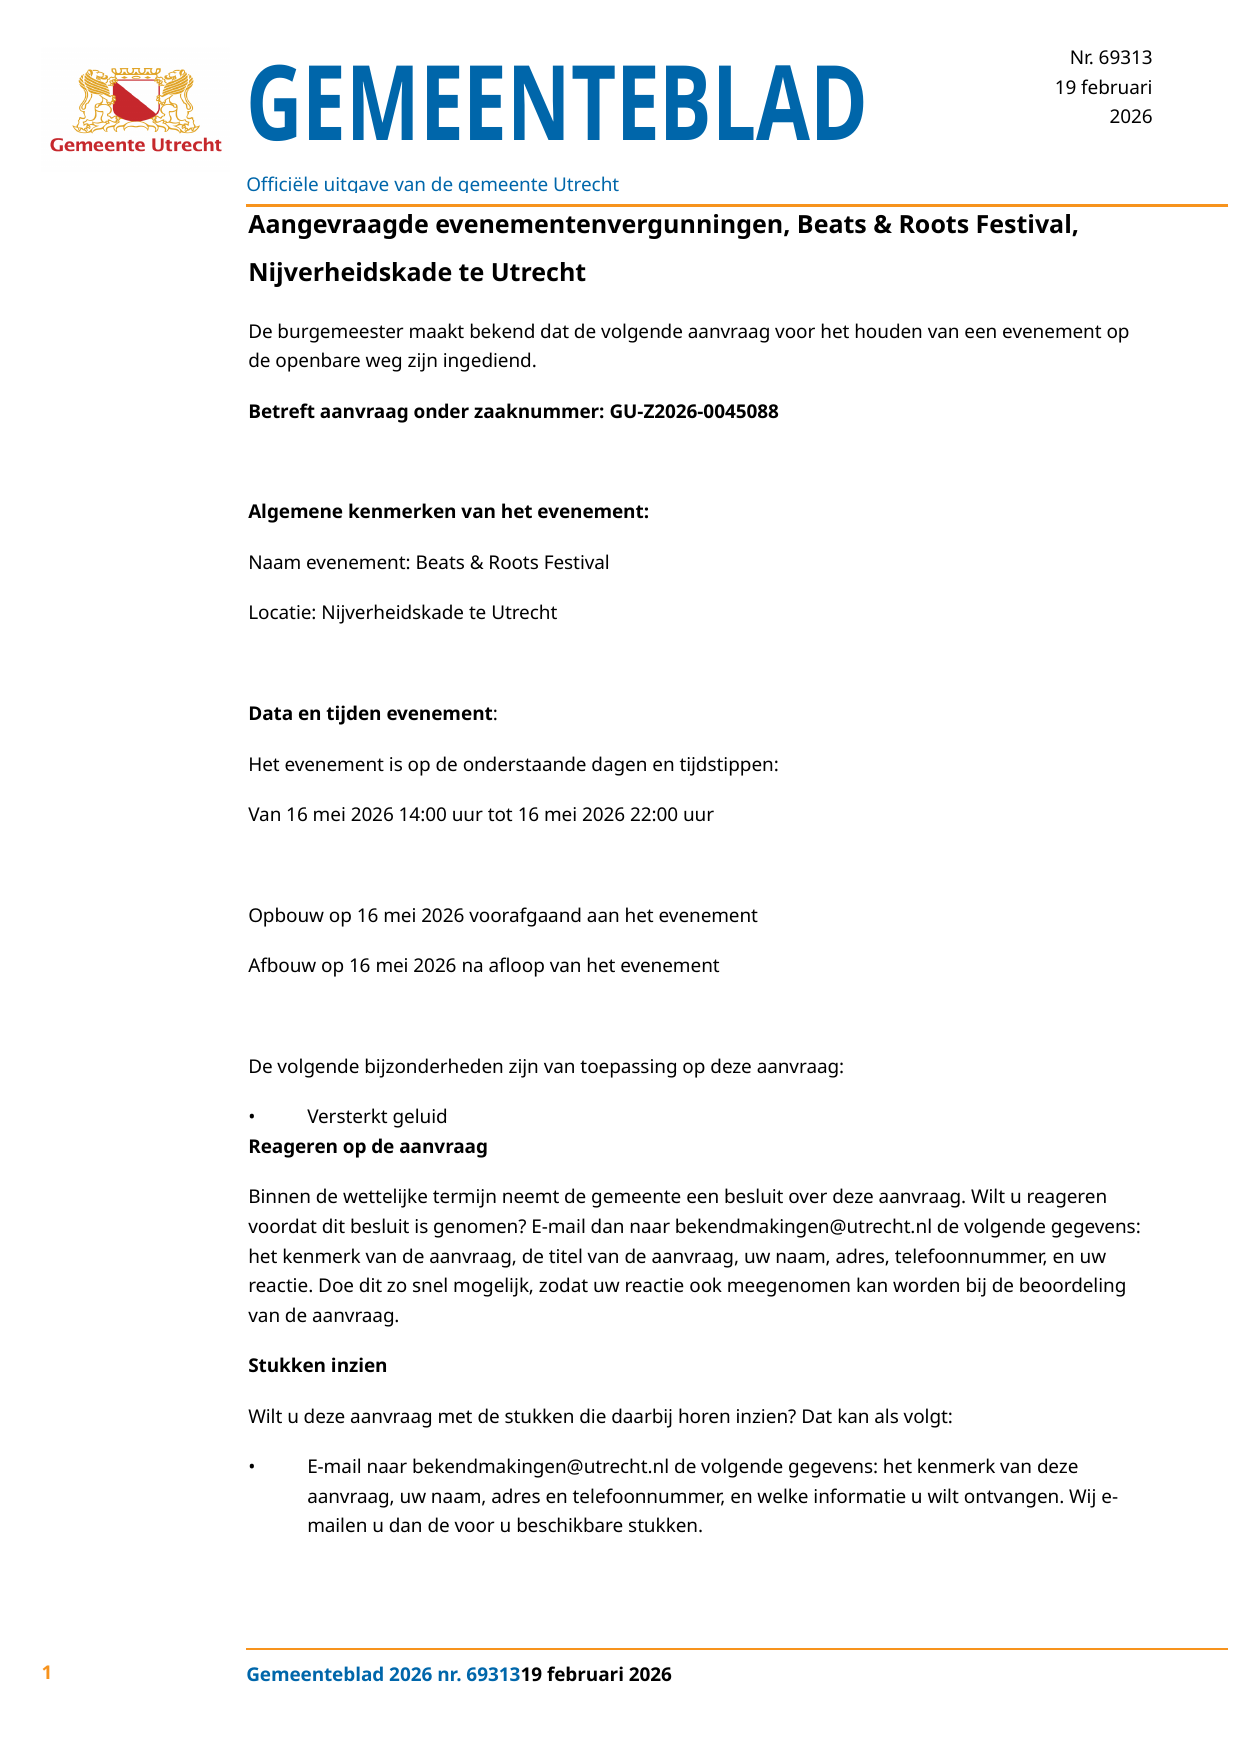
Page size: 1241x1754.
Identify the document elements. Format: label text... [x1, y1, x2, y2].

text Aangevraagde evenementenvergunningen, Beats & Roots Festival, Nijverheidskade te Utrecht [248, 207, 1152, 288]
text Data en tijden evenement: [248, 700, 1152, 726]
text Betreft aanvraag onder zaaknummer: GU-Z2026-0045088 [248, 398, 1152, 424]
text De volgende bijzonderheden zijn van toepassing op deze aanvraag: [248, 1053, 1152, 1079]
text Van 16 mei 2026 14:00 uur tot 16 mei 2026 22:00 uur [248, 801, 1152, 827]
text Naam evenement: Beats & Roots Festival [248, 549, 1152, 575]
text Locatie: Nijverheidskade te Utrecht [248, 599, 1152, 625]
text Algemene kenmerken van het evenement: [248, 499, 1152, 524]
list E-mail naar bekendmakingen@utrecht.nl de volgende gegevens: het kenmerk van deze aanvraag, uw naam, adres en telefoonnummer, en welke informatie u wilt ontvangen. Wij e-mailen u dan de voor u beschikbare stukken. [248, 1453, 1152, 1538]
text Stukken inzien [248, 1352, 1152, 1378]
text Wilt u deze aanvraag met de stukken die daarbij horen inzien? Dat kan als volgt: [248, 1403, 1152, 1429]
text Binnen de wettelijke termijn neemt de gemeente een besluit over deze aanvraag. Wilt u reageren voordat dit besluit is genomen? E-mail dan naar bekendmakingen@utrecht.nl de volgende gegevens: het kenmerk van de aanvraag, de titel van de aanvraag, uw naam, adres, telefoonnummer, en uw reactie. Doe dit zo snel mogelijk, zodat uw reactie ook meegenomen kan worden bij de beoordeling van de aanvraag. [248, 1184, 1152, 1328]
text Reageren op de aanvraag [248, 1133, 1152, 1159]
picture [41, 47, 231, 172]
list Versterkt geluid [248, 1104, 1152, 1129]
text Afbouw op 16 mei 2026 na afloop van het evenement [248, 952, 1152, 978]
text De burgemeester maakt bekend dat de volgende aanvraag voor het houden van een evenement op de openbare weg zijn ingediend. [248, 318, 1152, 373]
text Het evenement is op de onderstaande dagen en tijdstippen: [248, 751, 1152, 777]
text Opbouw op 16 mei 2026 voorafgaand aan het evenement [248, 902, 1152, 928]
